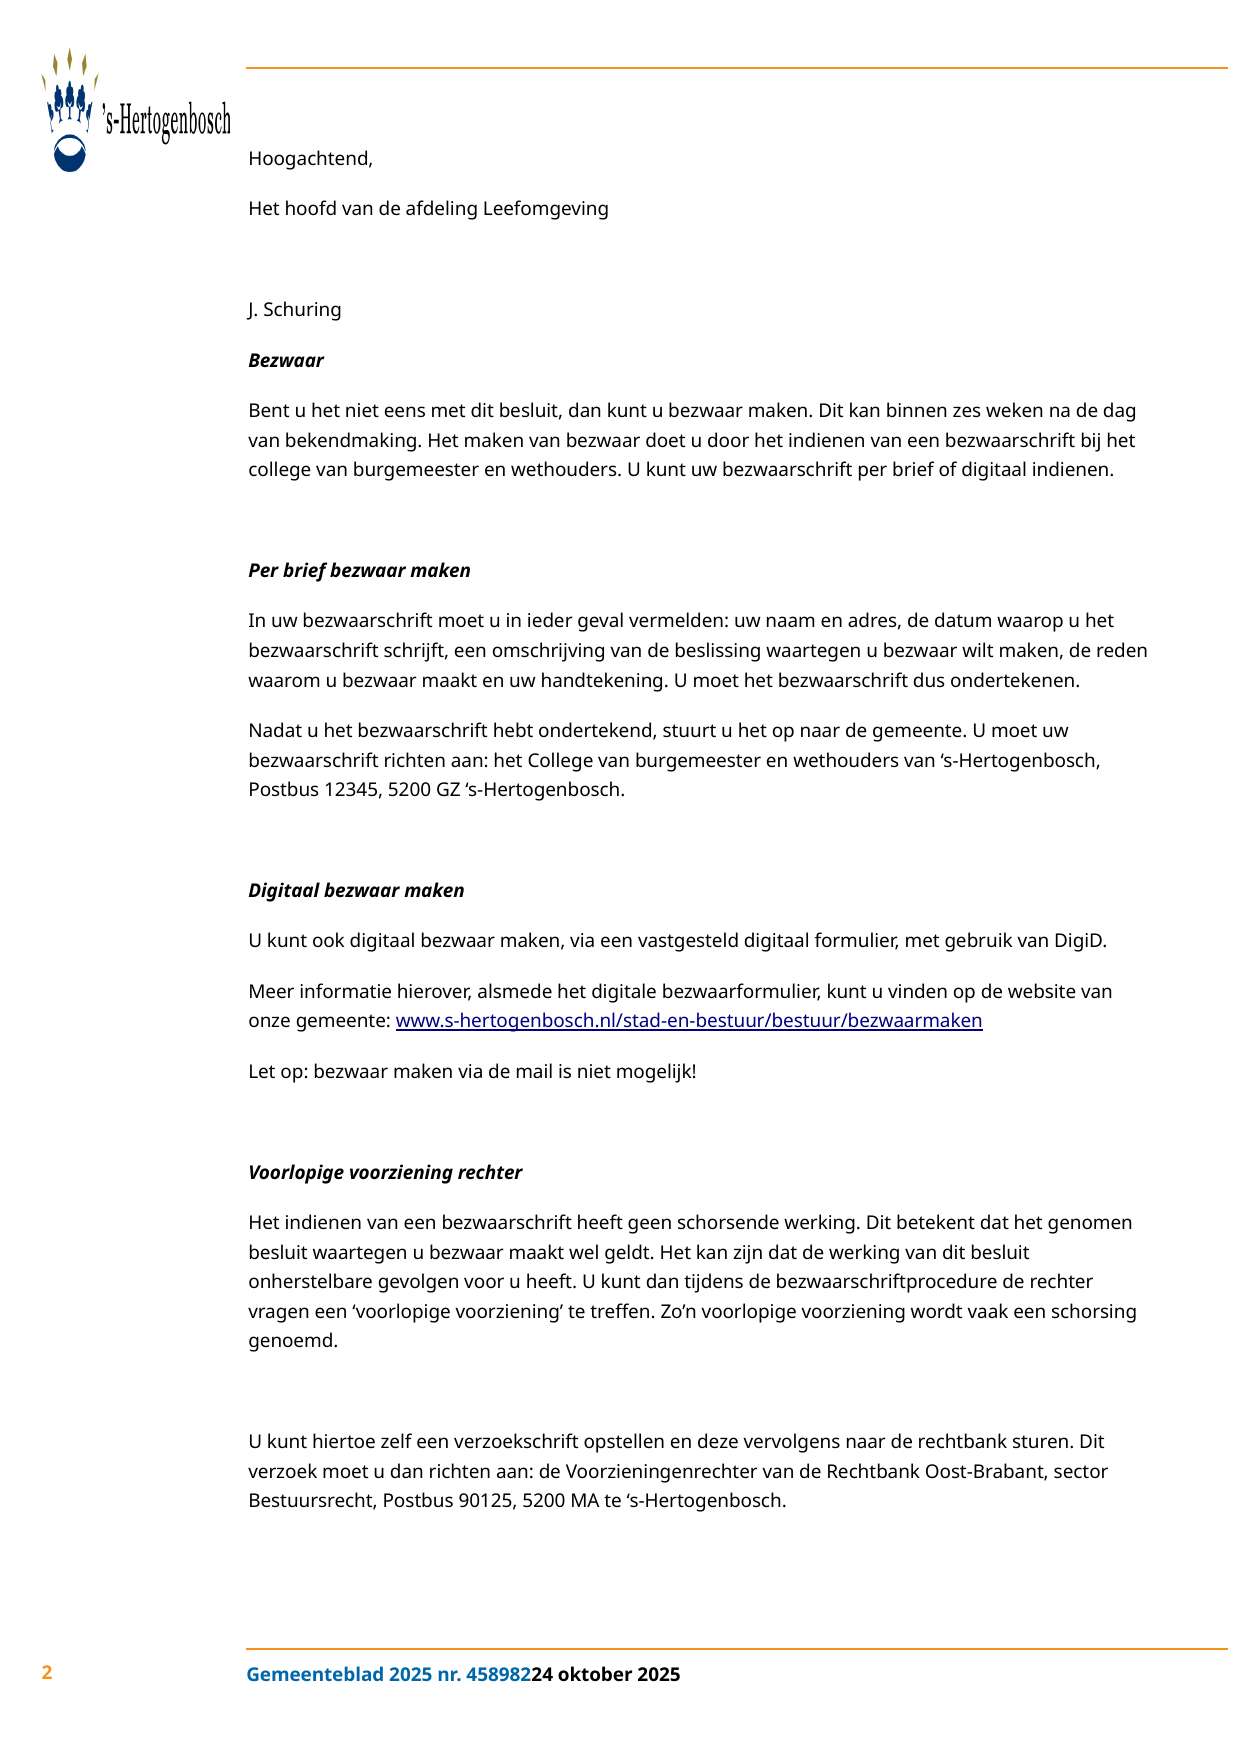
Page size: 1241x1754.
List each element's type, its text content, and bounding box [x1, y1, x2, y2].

text Bent u het niet eens met dit besluit, dan kunt u bezwaar maken. Dit kan binnen zes weken na de dag van bekendmaking. Het maken van bezwaar doet u door het indienen van een bezwaarschrift bij het college van burgemeester en wethouders. U kunt uw bezwaarschrift per brief of digitaal indienen. [248, 397, 1152, 482]
text J. Schuring [248, 296, 1152, 322]
picture [41, 47, 231, 172]
text Per brief bezwaar maken [248, 557, 1152, 583]
text Let op: bezwaar maken via de mail is niet mogelijk! [248, 1058, 1152, 1084]
text Het indienen van een bezwaarschrift heeft geen schorsende werking. Dit betekent dat het genomen besluit waartegen u bezwaar maakt wel geldt. Het kan zijn dat de werking van dit besluit onherstelbare gevolgen voor u heeft. U kunt dan tijdens de bezwaarschriftprocedure de rechter vragen een ‘voorlopige voorziening’ te treffen. Zo’n voorlopige voorziening wordt vaak een schorsing genoemd. [248, 1209, 1152, 1353]
text Nadat u het bezwaarschrift hebt ondertekend, stuurt u het op naar de gemeente. U moet uw bezwaarschrift richten aan: het College van burgemeester en wethouders van ‘s-Hertogenbosch, Postbus 12345, 5200 GZ ‘s-Hertogenbosch. [248, 717, 1152, 802]
text Hoogachtend, [248, 145, 1152, 171]
text U kunt ook digitaal bezwaar maken, via een vastgesteld digitaal formulier, met gebruik van DigiD. [248, 928, 1152, 953]
text Voorlopige voorziening rechter [248, 1159, 1152, 1185]
text Digitaal bezwaar maken [248, 877, 1152, 903]
text In uw bezwaarschrift moet u in ieder geval vermelden: uw naam en adres, de datum waarop u het bezwaarschrift schrijft, een omschrijving van de beslissing waartegen u bezwaar wilt maken, de reden waarom u bezwaar maakt en uw handtekening. U moet het bezwaarschrift dus ondertekenen. [248, 608, 1152, 693]
text U kunt hiertoe zelf een verzoekschrift opstellen en deze vervolgens naar de rechtbank sturen. Dit verzoek moet u dan richten aan: de Voorzieningenrechter van de Rechtbank Oost-Brabant, sector Bestuursrecht, Postbus 90125, 5200 MA te ‘s-Hertogenbosch. [248, 1428, 1152, 1513]
text Het hoofd van de afdeling Leefomgeving [248, 196, 1152, 221]
text Bezwaar [248, 347, 1152, 373]
text Meer informatie hierover, alsmede het digitale bezwaarformulier, kunt u vinden op de website van onze gemeente: www.s-hertogenbosch.nl/stad-en-bestuur/bestuur/bezwaarmaken [248, 978, 1152, 1033]
